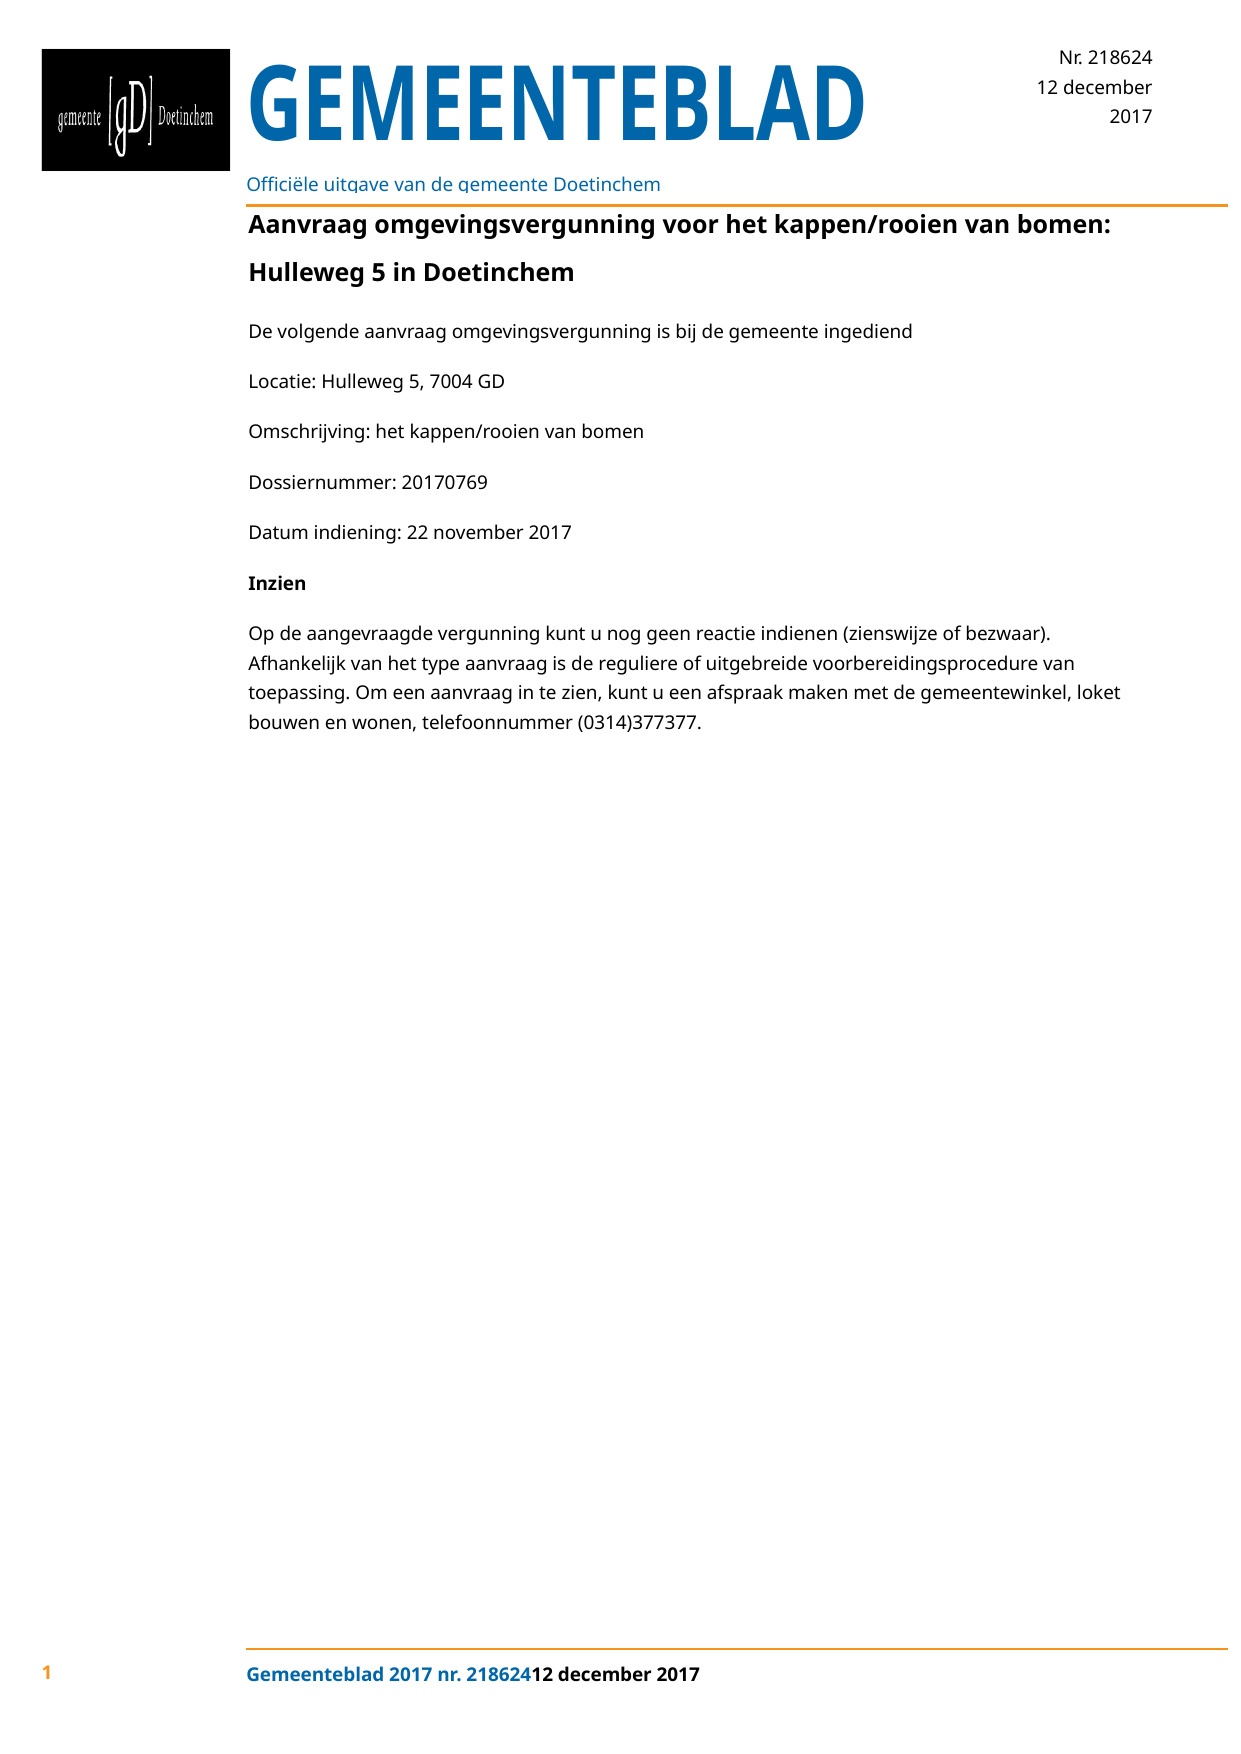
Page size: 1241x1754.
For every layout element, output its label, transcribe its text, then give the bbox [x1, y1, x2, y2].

text Datum indiening: 22 november 2017 [248, 519, 1152, 545]
text Locatie: Hulleweg 5, 7004 GD [248, 368, 1152, 394]
picture [41, 47, 231, 172]
text Op de aangevraagde vergunning kunt u nog geen reactie indienen (zienswijze of bezwaar). Afhankelijk van het type aanvraag is de reguliere of uitgebreide voorbereidingsprocedure van toepassing. Om een aanvraag in te zien, kunt u een afspraak maken met de gemeentewinkel, loket bouwen en wonen, telefoonnummer (0314)377377. [248, 620, 1152, 735]
text De volgende aanvraag omgevingsvergunning is bij de gemeente ingediend [248, 318, 1152, 344]
text Omschrijving: het kappen/rooien van bomen [248, 419, 1152, 444]
text Dossiernummer: 20170769 [248, 469, 1152, 495]
text Aanvraag omgevingsvergunning voor het kappen/rooien van bomen: Hulleweg 5 in Doetinchem [248, 207, 1152, 288]
text Inzien [248, 570, 1152, 596]
